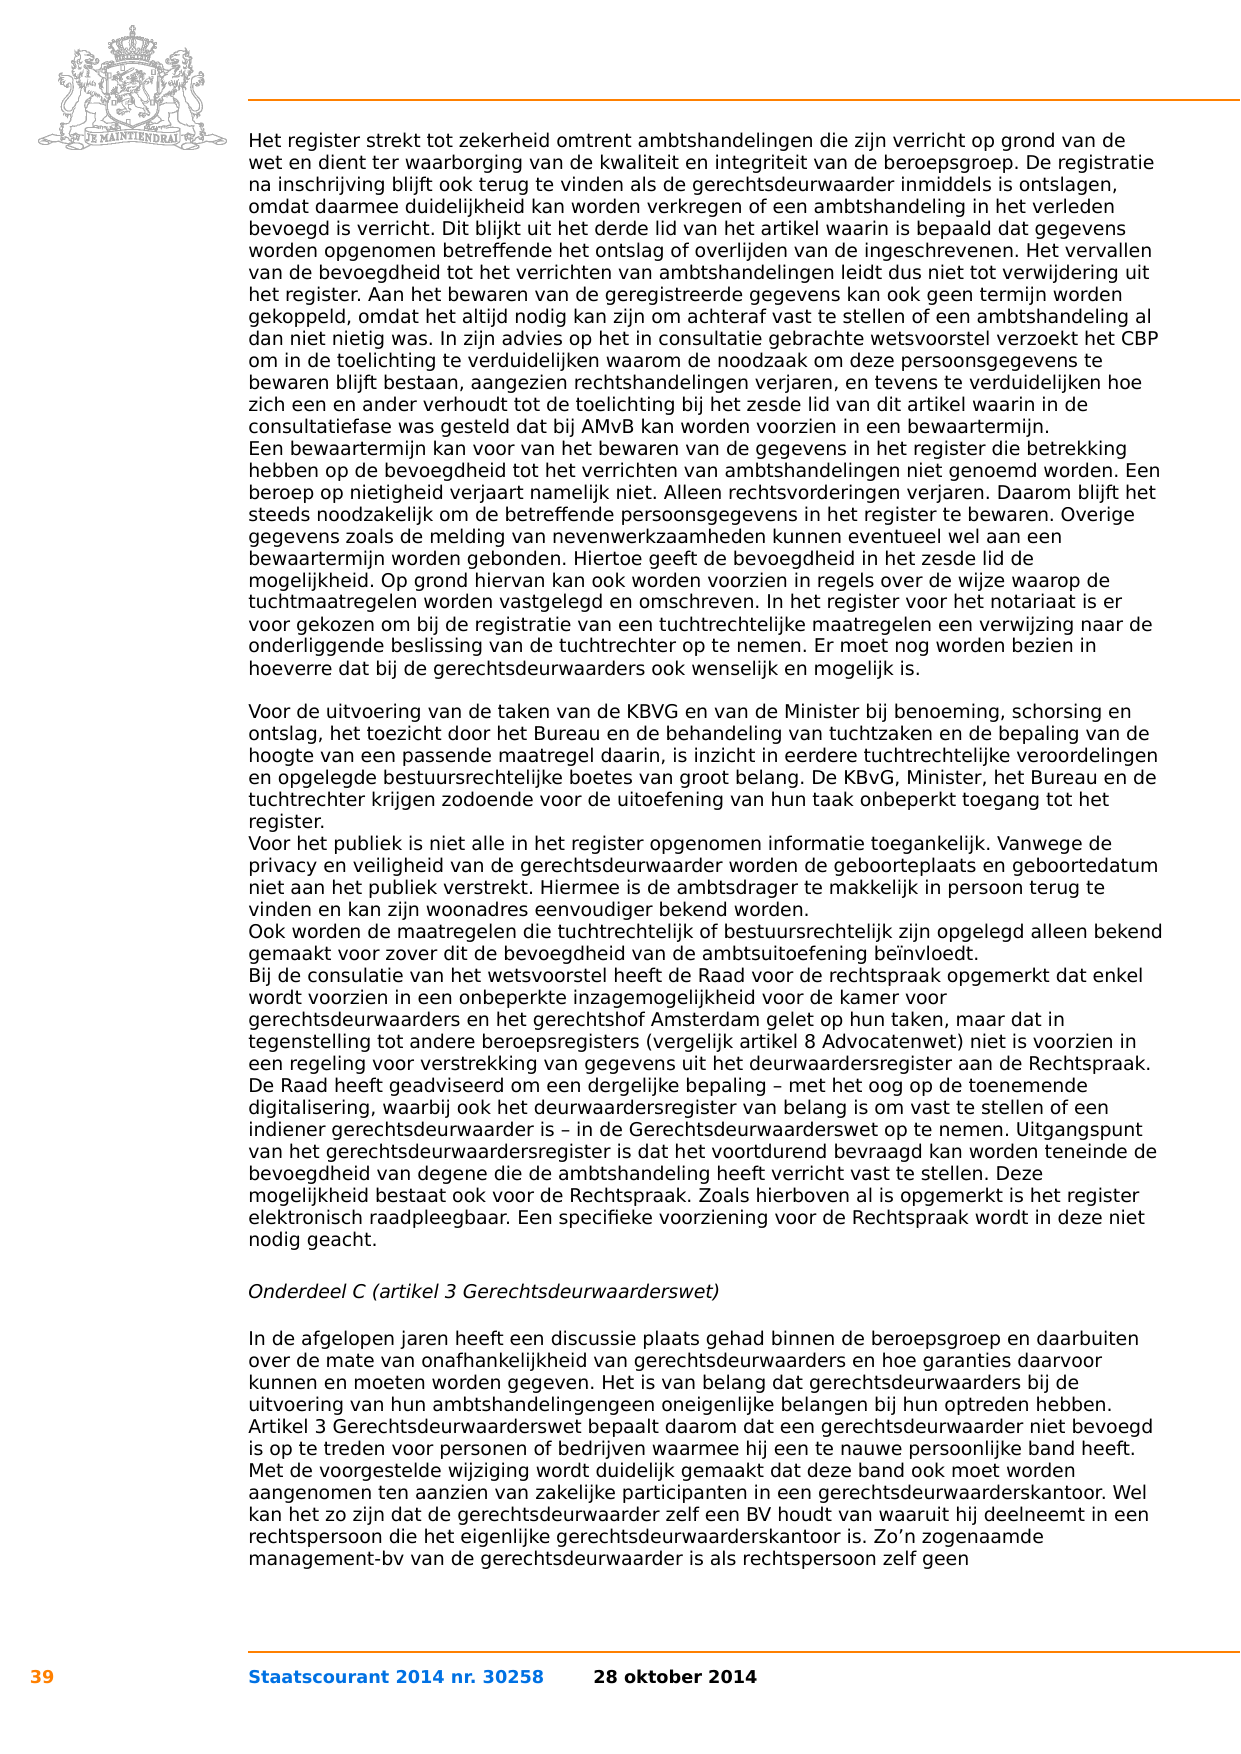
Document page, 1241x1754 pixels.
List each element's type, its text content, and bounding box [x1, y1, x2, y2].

subtitle Onderdeel C (artikel 3 Gerechtsdeurwaarderswet) [248, 1281, 1163, 1303]
text Voor het publiek is niet alle in het register opgenomen informatie toegankelijk. Vanwege de privacy en veiligheid van de gerechtsdeurwaarder worden de geboorteplaats en geboortedatum niet aan het publiek verstrekt. Hiermee is de ambtsdrager te makkelijk in persoon terug te vinden en kan zijn woonadres eenvoudiger bekend worden. [248, 833, 1163, 921]
text Voor de uitvoering van de taken van de KBVG en van de Minister bij benoeming, schorsing en ontslag, het toezicht door het Bureau en de behandeling van tuchtzaken en de bepaling van de hoogte van een passende maatregel daarin, is inzicht in eerdere tuchtrechtelijke veroordelingen en opgelegde bestuursrechtelijke boetes van groot belang. De KBvG, Minister, het Bureau en de tuchtrechter krijgen zodoende voor de uitoefening van hun taak onbeperkt toegang tot het register. [248, 701, 1163, 833]
text Ook worden de maatregelen die tuchtrechtelijk of bestuursrechtelijk zijn opgelegd alleen bekend gemaakt voor zover dit de bevoegdheid van de ambtsuitoefening beïnvloedt. [248, 921, 1163, 965]
text Bij de consulatie van het wetsvoorstel heeft de Raad voor de rechtspraak opgemerkt dat enkel wordt voorzien in een onbeperkte inzagemogelijkheid voor de kamer voor gerechtsdeurwaarders en het gerechtshof Amsterdam gelet op hun taken, maar dat in tegenstelling tot andere beroepsregisters (vergelijk artikel 8 Advocatenwet) niet is voorzien in een regeling voor verstrekking van gegevens uit het deurwaardersregister aan de Rechtspraak. De Raad heeft geadviseerd om een dergelijke bepaling – met het oog op de toenemende digitalisering, waarbij ook het deurwaardersregister van belang is om vast te stellen of een indiener gerechtsdeurwaarder is – in de Gerechtsdeurwaarderswet op te nemen. Uitgangspunt van het gerechtsdeurwaardersregister is dat het voortdurend bevraagd kan worden teneinde de bevoegdheid van degene die de ambtshandeling heeft verricht vast te stellen. Deze mogelijkheid bestaat ook voor de Rechtspraak. Zoals hierboven al is opgemerkt is het register elektronisch raadpleegbaar. Een specifieke voorziening voor de Rechtspraak wordt in deze niet nodig geacht. [248, 965, 1163, 1251]
text Het register strekt tot zekerheid omtrent ambtshandelingen die zijn verricht op grond van de wet en dient ter waarborging van de kwaliteit en integriteit van de beroepsgroep. De registratie na inschrijving blijft ook terug te vinden als de gerechtsdeurwaarder inmiddels is ontslagen, omdat daarmee duidelijkheid kan worden verkregen of een ambtshandeling in het verleden bevoegd is verricht. Dit blijkt uit het derde lid van het artikel waarin is bepaald dat gegevens worden opgenomen betreffende het ontslag of overlijden van de ingeschrevenen. Het vervallen van de bevoegdheid tot het verrichten van ambtshandelingen leidt dus niet tot verwijdering uit het register. Aan het bewaren van de geregistreerde gegevens kan ook geen termijn worden gekoppeld, omdat het altijd nodig kan zijn om achteraf vast te stellen of een ambtshandeling al dan niet nietig was. In zijn advies op het in consultatie gebrachte wetsvoorstel verzoekt het CBP om in de toelichting te verduidelijken waarom de noodzaak om deze persoonsgegevens te bewaren blijft bestaan, aangezien rechtshandelingen verjaren, en tevens te verduidelijken hoe zich een en ander verhoudt tot de toelichting bij het zesde lid van dit artikel waarin in de consultatiefase was gesteld dat bij AMvB kan worden voorzien in een bewaartermijn. [248, 130, 1163, 438]
text In de afgelopen jaren heeft een discussie plaats gehad binnen de beroepsgroep en daarbuiten over de mate van onafhankelijkheid van gerechtsdeurwaarders en hoe garanties daarvoor kunnen en moeten worden gegeven. Het is van belang dat gerechtsdeurwaarders bij de uitvoering van hun ambtshandelingengeen oneigenlijke belangen bij hun optreden hebben. Artikel 3 Gerechtsdeurwaarderswet bepaalt daarom dat een gerechtsdeurwaarder niet bevoegd is op te treden voor personen of bedrijven waarmee hij een te nauwe persoonlijke band heeft. Met de voorgestelde wijziging wordt duidelijk gemaakt dat deze band ook moet worden aangenomen ten aanzien van zakelijke participanten in een gerechtsdeurwaarderskantoor. Wel kan het zo zijn dat de gerechtsdeurwaarder zelf een BV houdt van waaruit hij deelneemt in een rechtspersoon die het eigenlijke gerechtsdeurwaarderskantoor is. Zo’n zogenaamde management-bv van de gerechtsdeurwaarder is als rechtspersoon zelf geen [248, 1328, 1163, 1569]
text Een bewaartermijn kan voor van het bewaren van de gegevens in het register die betrekking hebben op de bevoegdheid tot het verrichten van ambtshandelingen niet genoemd worden. Een beroep op nietigheid verjaart namelijk niet. Alleen rechtsvorderingen verjaren. Daarom blijft het steeds noodzakelijk om de betreffende persoonsgegevens in het register te bewaren. Overige gegevens zoals de melding van nevenwerkzaamheden kunnen eventueel wel aan een bewaartermijn worden gebonden. Hiertoe geeft de bevoegdheid in het zesde lid de mogelijkheid. Op grond hiervan kan ook worden voorzien in regels over de wijze waarop de tuchtmaatregelen worden vastgelegd en omschreven. In het register voor het notariaat is er voor gekozen om bij de registratie van een tuchtrechtelijke maatregelen een verwijzing naar de onderliggende beslissing van de tuchtrechter op te nemen. Er moet nog worden bezien in hoeverre dat bij de gerechtsdeurwaarders ook wenselijk en mogelijk is. [248, 438, 1163, 679]
picture [38, 25, 227, 150]
